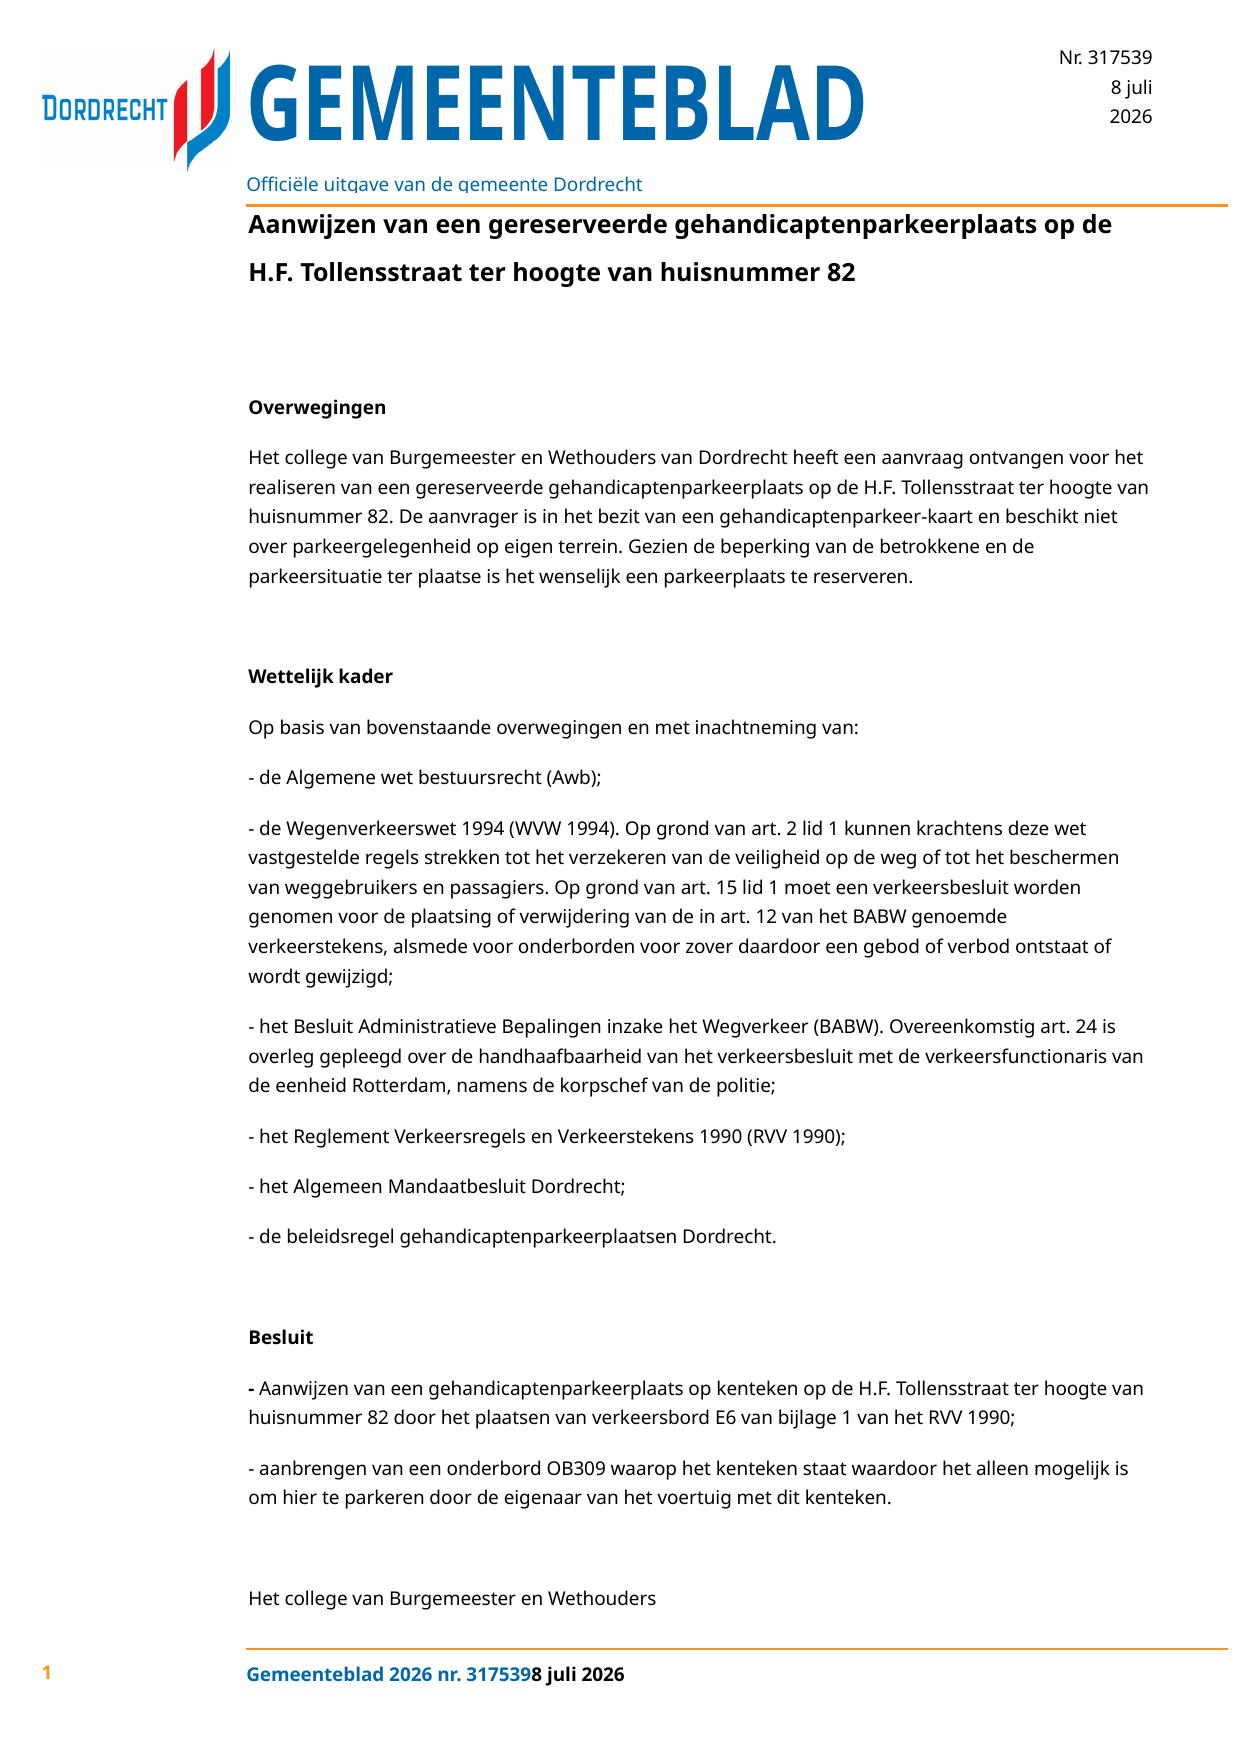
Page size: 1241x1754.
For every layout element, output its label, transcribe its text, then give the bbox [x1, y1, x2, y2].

text Het college van Burgemeester en Wethouders [248, 1585, 1152, 1611]
text - de beleidsregel gehandicaptenparkeerplaatsen Dordrecht. [248, 1224, 1152, 1249]
text - het Besluit Administratieve Bepalingen inzake het Wegverkeer (BABW). Overeenkomstig art. 24 is overleg gepleegd over de handhaafbaarheid van het verkeersbesluit met de verkeersfunctionaris van de eenheid Rotterdam, namens de korpschef van de politie; [248, 1013, 1152, 1098]
text Wettelijk kader [248, 664, 1152, 689]
text Het college van Burgemeester en Wethouders van Dordrecht heeft een aanvraag ontvangen voor het realiseren van een gereserveerde gehandicaptenparkeerplaats op de H.F. Tollensstraat ter hoogte van huisnummer 82. De aanvrager is in het bezit van een gehandicaptenparkeer-kaart en beschikt niet over parkeergelegenheid op eigen terrein. Gezien de beperking van de betrokkene en de parkeersituatie ter plaatse is het wenselijk een parkeerplaats te reserveren. [248, 444, 1152, 588]
picture [41, 47, 231, 172]
text - Aanwijzen van een gehandicaptenparkeerplaats op kenteken op de H.F. Tollensstraat ter hoogte van huisnummer 82 door het plaatsen van verkeersbord E6 van bijlage 1 van het RVV 1990; [248, 1375, 1152, 1430]
text Besluit [248, 1324, 1152, 1350]
text Aanwijzen van een gereserveerde gehandicaptenparkeerplaats op de H.F. Tollensstraat ter hoogte van huisnummer 82 [248, 207, 1152, 288]
text Op basis van bovenstaande overwegingen en met inachtneming van: [248, 714, 1152, 740]
text - het Algemeen Mandaatbesluit Dordrecht; [248, 1173, 1152, 1199]
text - het Reglement Verkeersregels en Verkeerstekens 1990 (RVV 1990); [248, 1123, 1152, 1148]
text - de Wegenverkeerswet 1994 (WVW 1994). Op grond van art. 2 lid 1 kunnen krachtens deze wet vastgestelde regels strekken tot het verzekeren van de veiligheid op de weg of tot het beschermen van weggebruikers en passagiers. Op grond van art. 15 lid 1 moet een verkeersbesluit worden genomen voor de plaatsing of verwijdering van de in art. 12 van het BABW genoemde verkeerstekens, alsmede voor onderborden voor zover daardoor een gebod of verbod ontstaat of wordt gewijzigd; [248, 815, 1152, 988]
text - aanbrengen van een onderbord OB309 waarop het kenteken staat waardoor het alleen mogelijk is om hier te parkeren door de eigenaar van het voertuig met dit kenteken. [248, 1455, 1152, 1510]
text - de Algemene wet bestuursrecht (Awb); [248, 764, 1152, 790]
text Overwegingen [248, 394, 1152, 420]
